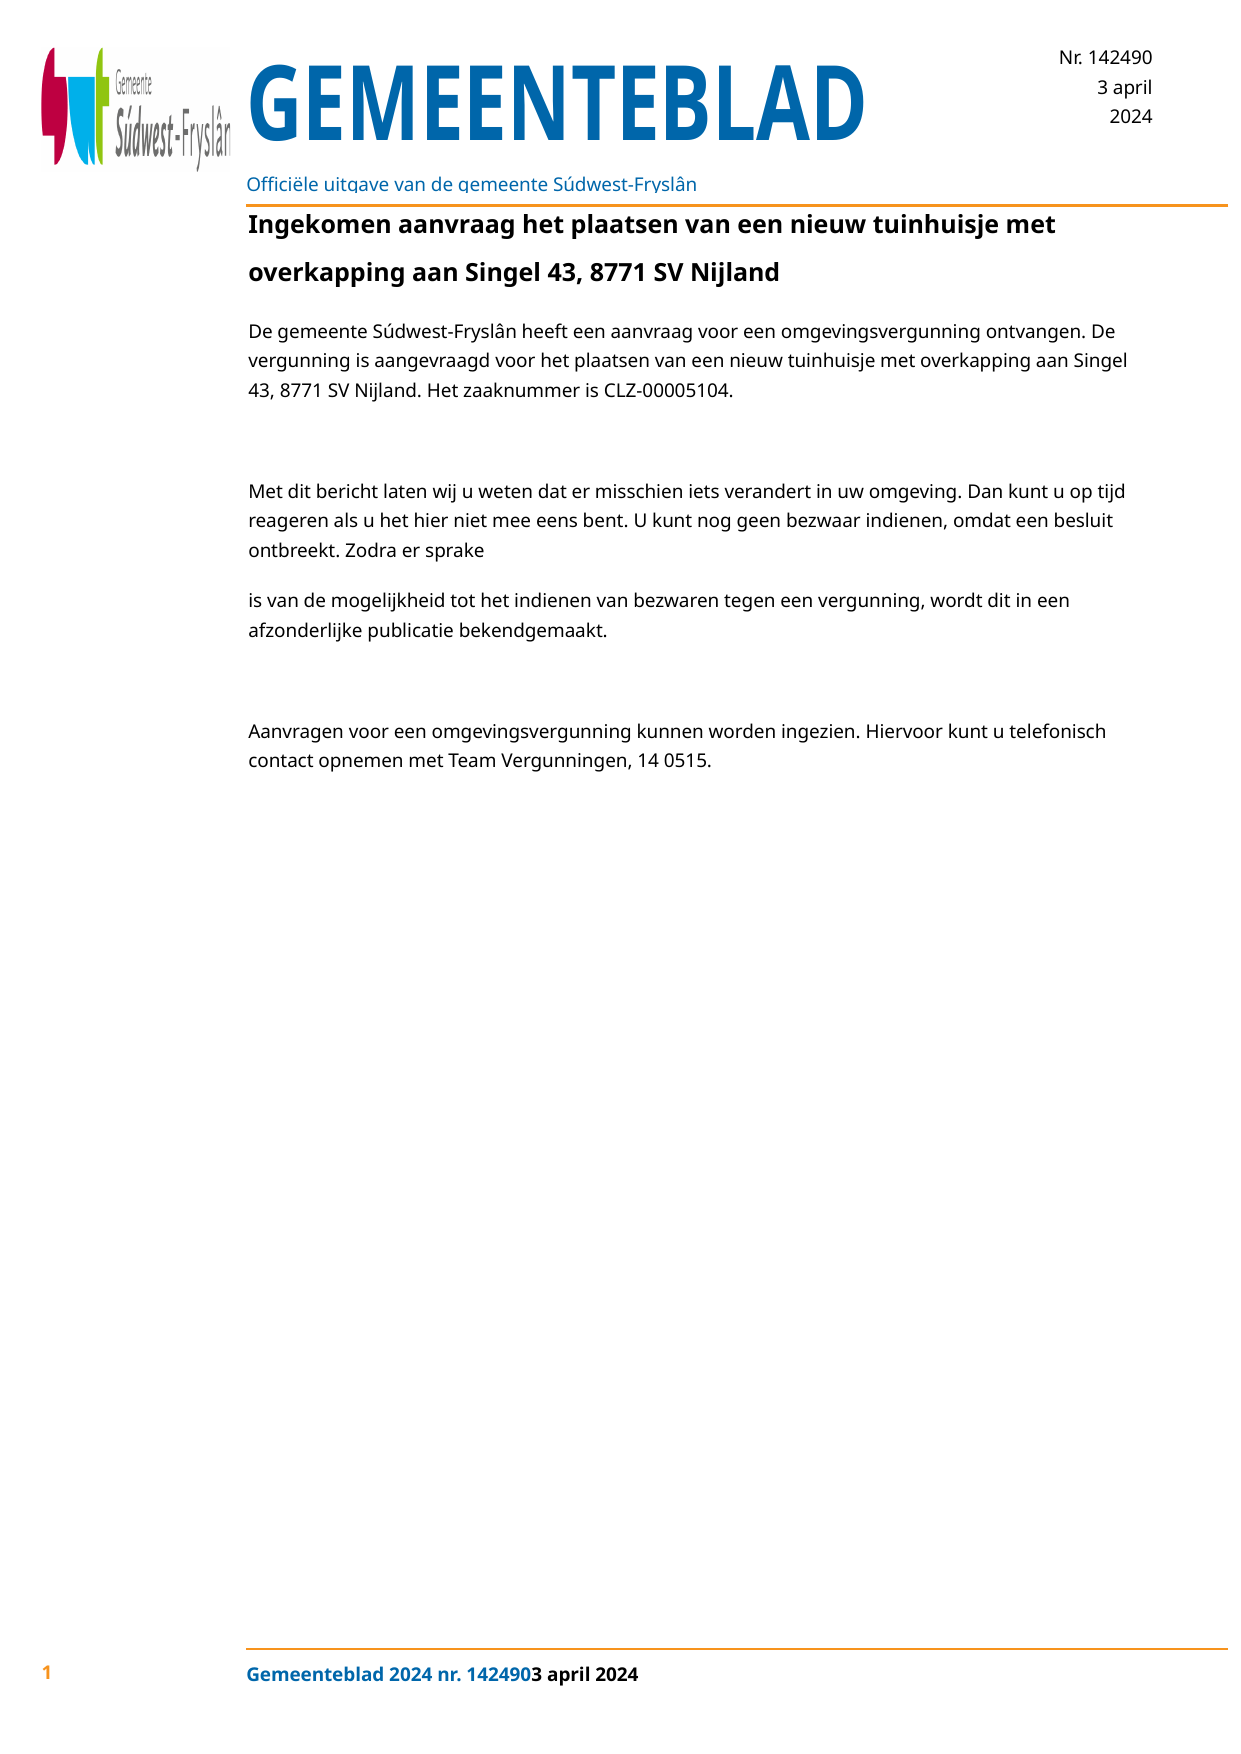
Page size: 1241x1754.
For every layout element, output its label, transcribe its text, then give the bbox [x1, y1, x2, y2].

text Met dit bericht laten wij u weten dat er misschien iets verandert in uw omgeving. Dan kunt u op tijd reageren als u het hier niet mee eens bent. U kunt nog geen bezwaar indienen, omdat een besluit ontbreekt. Zodra er sprake [248, 478, 1152, 563]
picture [41, 47, 231, 172]
text De gemeente Súdwest-Fryslân heeft een aanvraag voor een omgevingsvergunning ontvangen. De vergunning is aangevraagd voor het plaatsen van een nieuw tuinhuisje met overkapping aan Singel 43, 8771 SV Nijland. Het zaaknummer is CLZ-00005104. [248, 318, 1152, 403]
text Ingekomen aanvraag het plaatsen van een nieuw tuinhuisje met overkapping aan Singel 43, 8771 SV Nijland [248, 207, 1152, 288]
text Aanvragen voor een omgevingsvergunning kunnen worden ingezien. Hiervoor kunt u telefonisch contact opnemen met Team Vergunningen, 14 0515. [248, 718, 1152, 773]
text is van de mogelijkheid tot het indienen van bezwaren tegen een vergunning, wordt dit in een afzonderlijke publicatie bekendgemaakt. [248, 587, 1152, 643]
